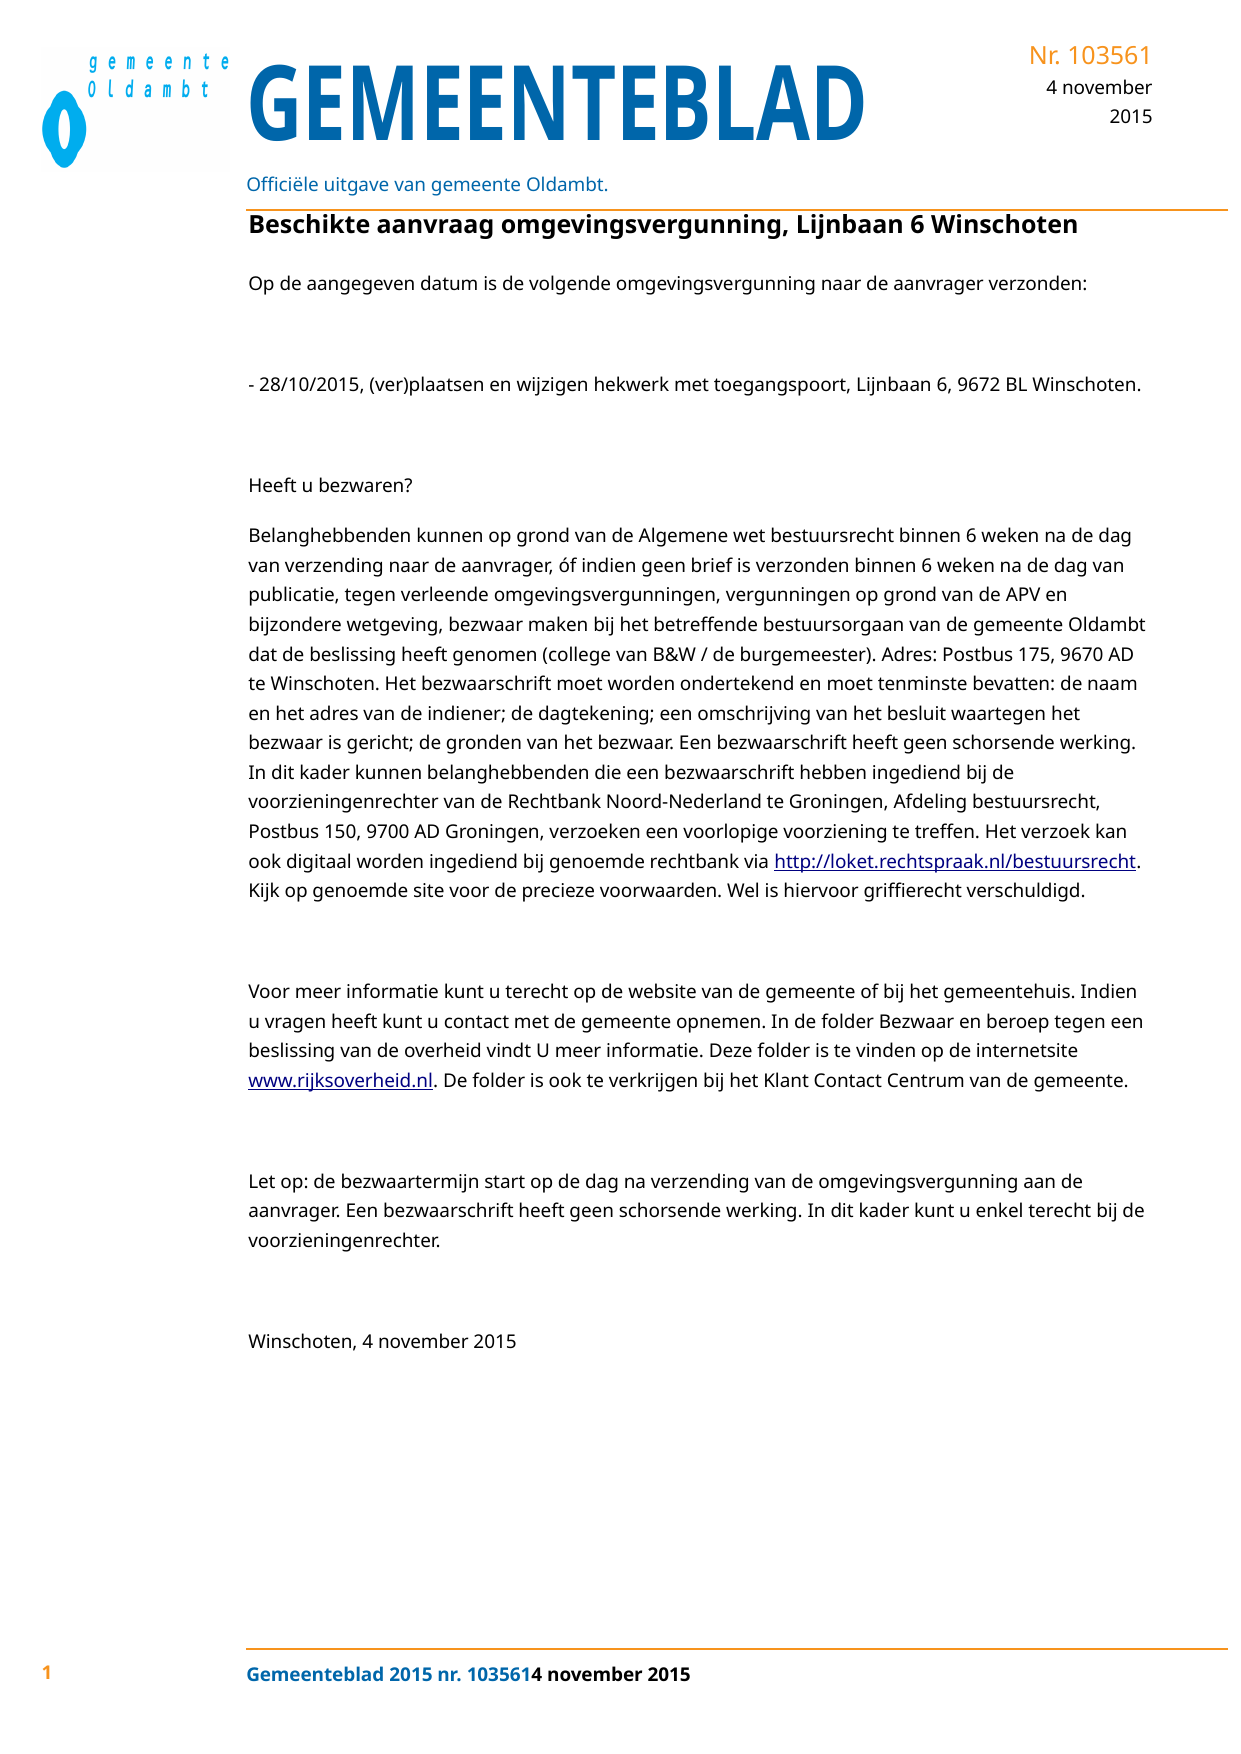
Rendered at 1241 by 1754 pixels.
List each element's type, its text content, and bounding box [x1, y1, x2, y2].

text Op de aangegeven datum is de volgende omgevingsvergunning naar de aanvrager verzonden: [248, 270, 1152, 296]
text Heeft u bezwaren? [248, 472, 1152, 498]
picture [41, 47, 231, 172]
text Voor meer informatie kunt u terecht op de website van de gemeente of bij het gemeentehuis. Indien u vragen heeft kunt u contact met de gemeente opnemen. In de folder Bezwaar en beroep tegen een beslissing van de overheid vindt U meer informatie. Deze folder is te vinden op de internetsite www.rijksoverheid.nl. De folder is ook te verkrijgen bij het Klant Contact Centrum van de gemeente. [248, 978, 1152, 1093]
text Beschikte aanvraag omgevingsvergunning, Lijnbaan 6 Winschoten [248, 211, 1152, 241]
text Winschoten, 4 november 2015 [248, 1328, 1152, 1353]
text Belanghebbenden kunnen op grond van de Algemene wet bestuursrecht binnen 6 weken na de dag van verzending naar de aanvrager, óf indien geen brief is verzonden binnen 6 weken na de dag van publicatie, tegen verleende omgevingsvergunningen, vergunningen op grond van de APV en bijzondere wetgeving, bezwaar maken bij het betreffende bestuursorgaan van de gemeente Oldambt dat de beslissing heeft genomen (college van B&W / de burgemeester). Adres: Postbus 175, 9670 AD te Winschoten. Het bezwaarschrift moet worden ondertekend en moet tenminste bevatten: de naam en het adres van de indiener; de dagtekening; een omschrijving van het besluit waartegen het bezwaar is gericht; de gronden van het bezwaar. Een bezwaarschrift heeft geen schorsende werking. In dit kader kunnen belanghebbenden die een bezwaarschrift hebben ingediend bij de voorzieningenrechter van de Rechtbank Noord-Nederland te Groningen, Afdeling bestuursrecht, Postbus 150, 9700 AD Groningen, verzoeken een voorlopige voorziening te treffen. Het verzoek kan ook digitaal worden ingediend bij genoemde rechtbank via http://loket.rechtspraak.nl/bestuursrecht. Kijk op genoemde site voor de precieze voorwaarden. Wel is hiervoor griffierecht verschuldigd. [248, 522, 1152, 903]
text Let op: de bezwaartermijn start op de dag na verzending van de omgevingsvergunning aan de aanvrager. Een bezwaarschrift heeft geen schorsende werking. In dit kader kunt u enkel terecht bij de voorzieningenrechter. [248, 1168, 1152, 1253]
text - 28/10/2015, (ver)plaatsen en wijzigen hekwerk met toegangspoort, Lijnbaan 6, 9672 BL Winschoten. [248, 371, 1152, 397]
